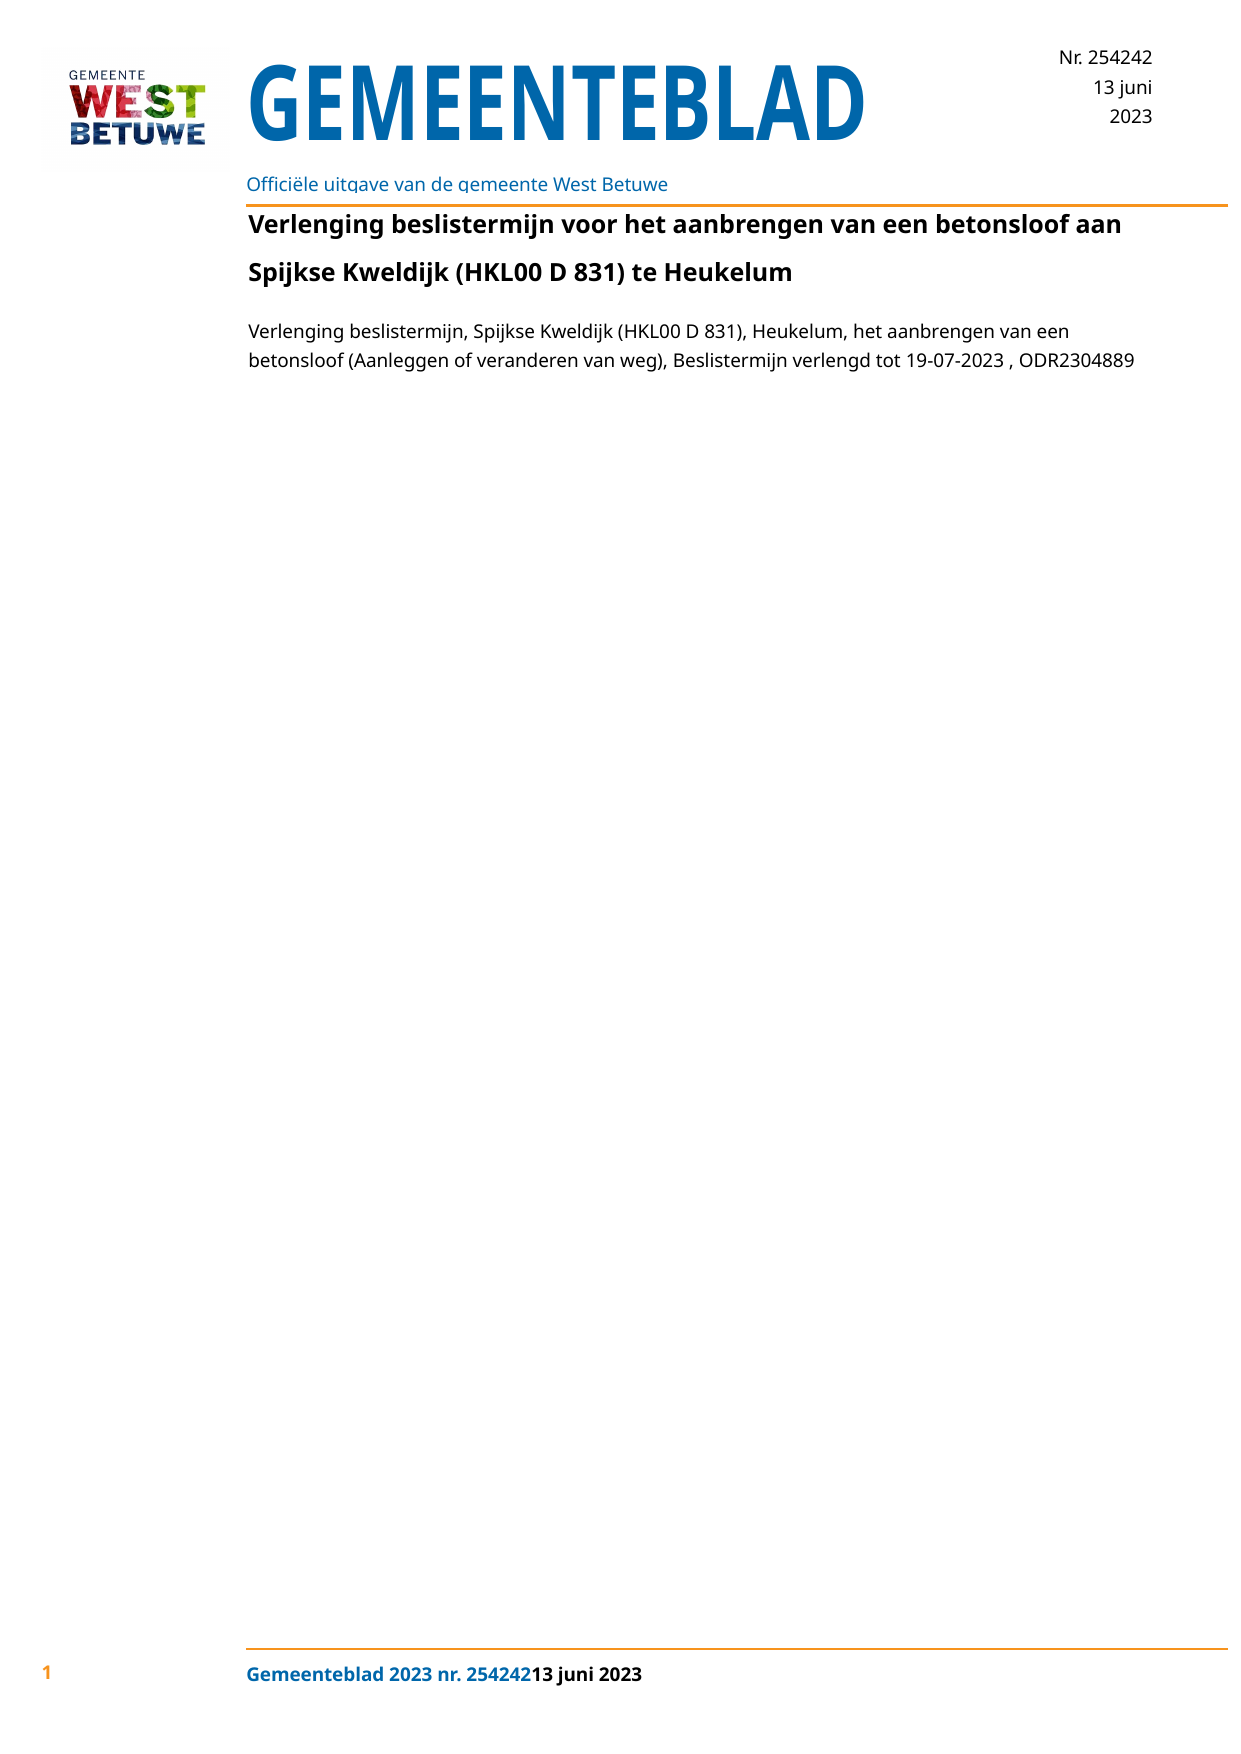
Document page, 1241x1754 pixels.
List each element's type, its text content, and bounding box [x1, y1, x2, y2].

text Verlenging beslistermijn voor het aanbrengen van een betonsloof aan Spijkse Kweldijk (HKL00 D 831) te Heukelum [248, 207, 1152, 288]
text Verlenging beslistermijn, Spijkse Kweldijk (HKL00 D 831), Heukelum, het aanbrengen van een betonsloof (Aanleggen of veranderen van weg), Beslistermijn verlengd tot 19-07-2023 , ODR2304889 [248, 318, 1152, 373]
picture [41, 47, 231, 172]
